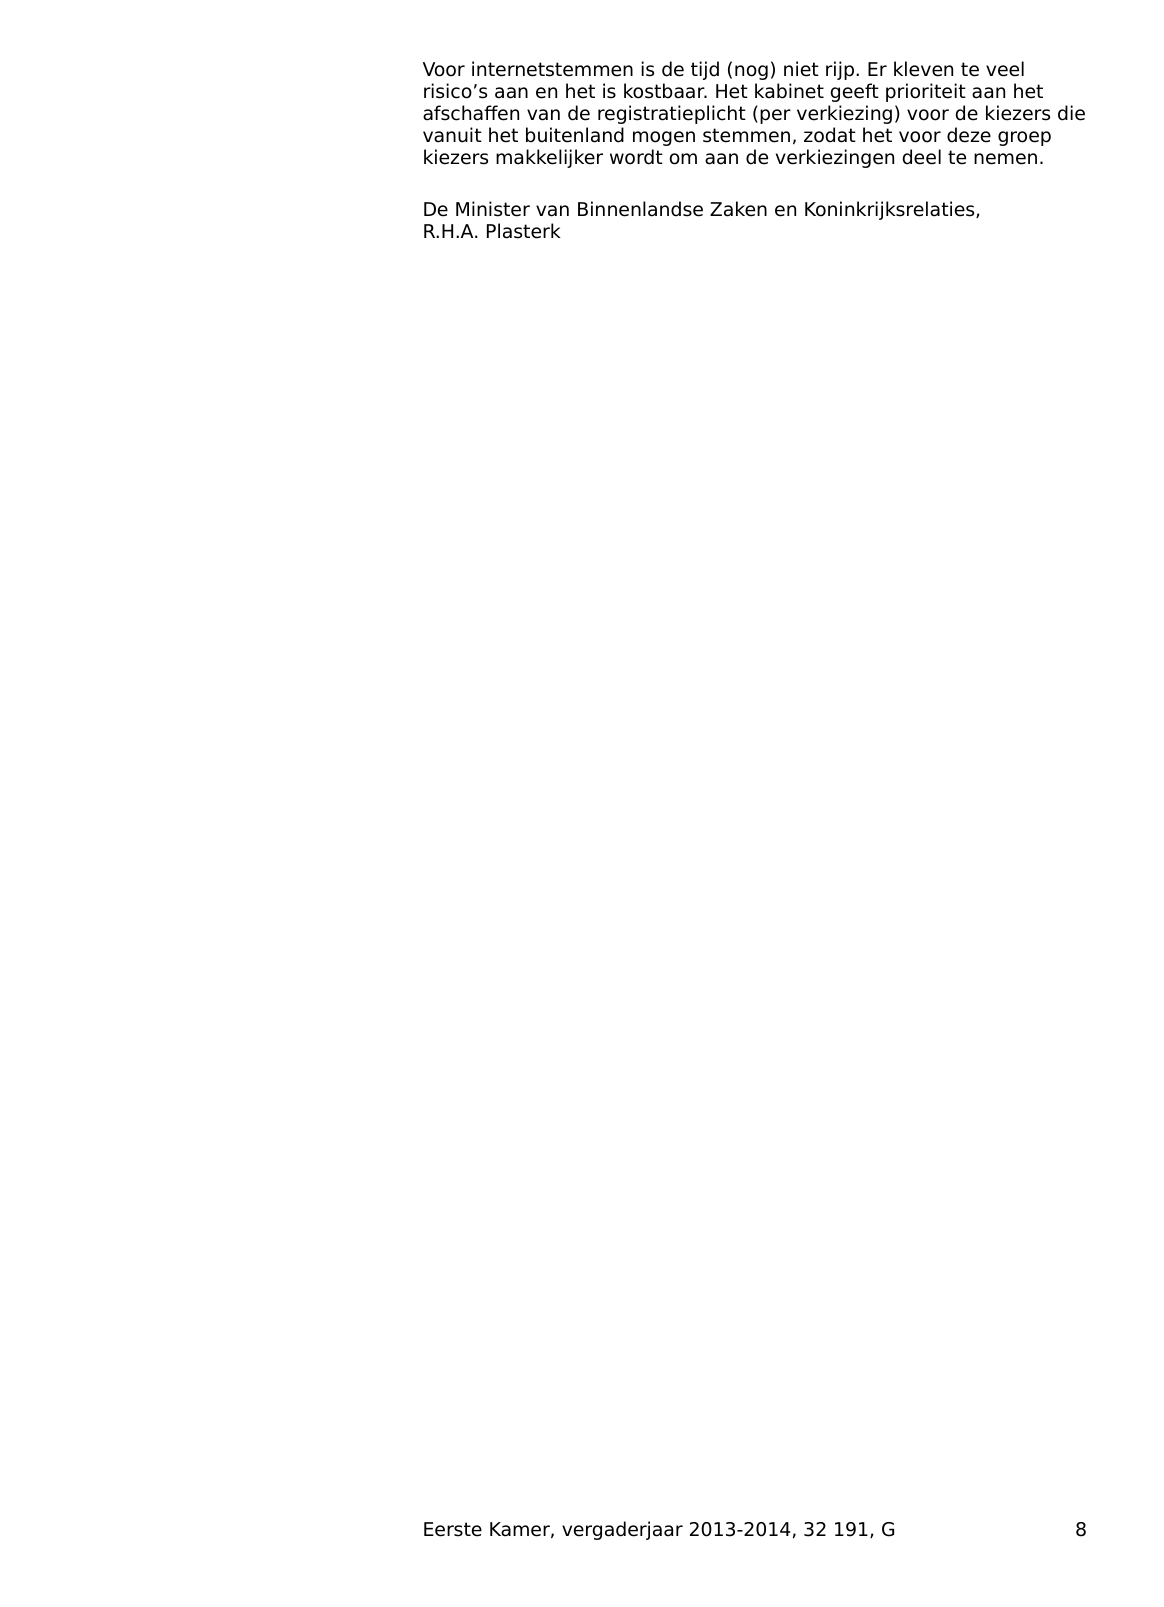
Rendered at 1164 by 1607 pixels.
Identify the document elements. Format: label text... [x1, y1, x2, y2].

text De Minister van Binnenlandse Zaken en Koninkrijksrelaties, R.H.A. Plasterk [422, 199, 1087, 243]
text Voor internetstemmen is de tijd (nog) niet rijp. Er kleven te veel risico’s aan en het is kostbaar. Het kabinet geeft prioriteit aan het afschaffen van de registratieplicht (per verkiezing) voor de kiezers die vanuit het buitenland mogen stemmen, zodat het voor deze groep kiezers makkelijker wordt om aan de verkiezingen deel te nemen. [422, 59, 1087, 169]
